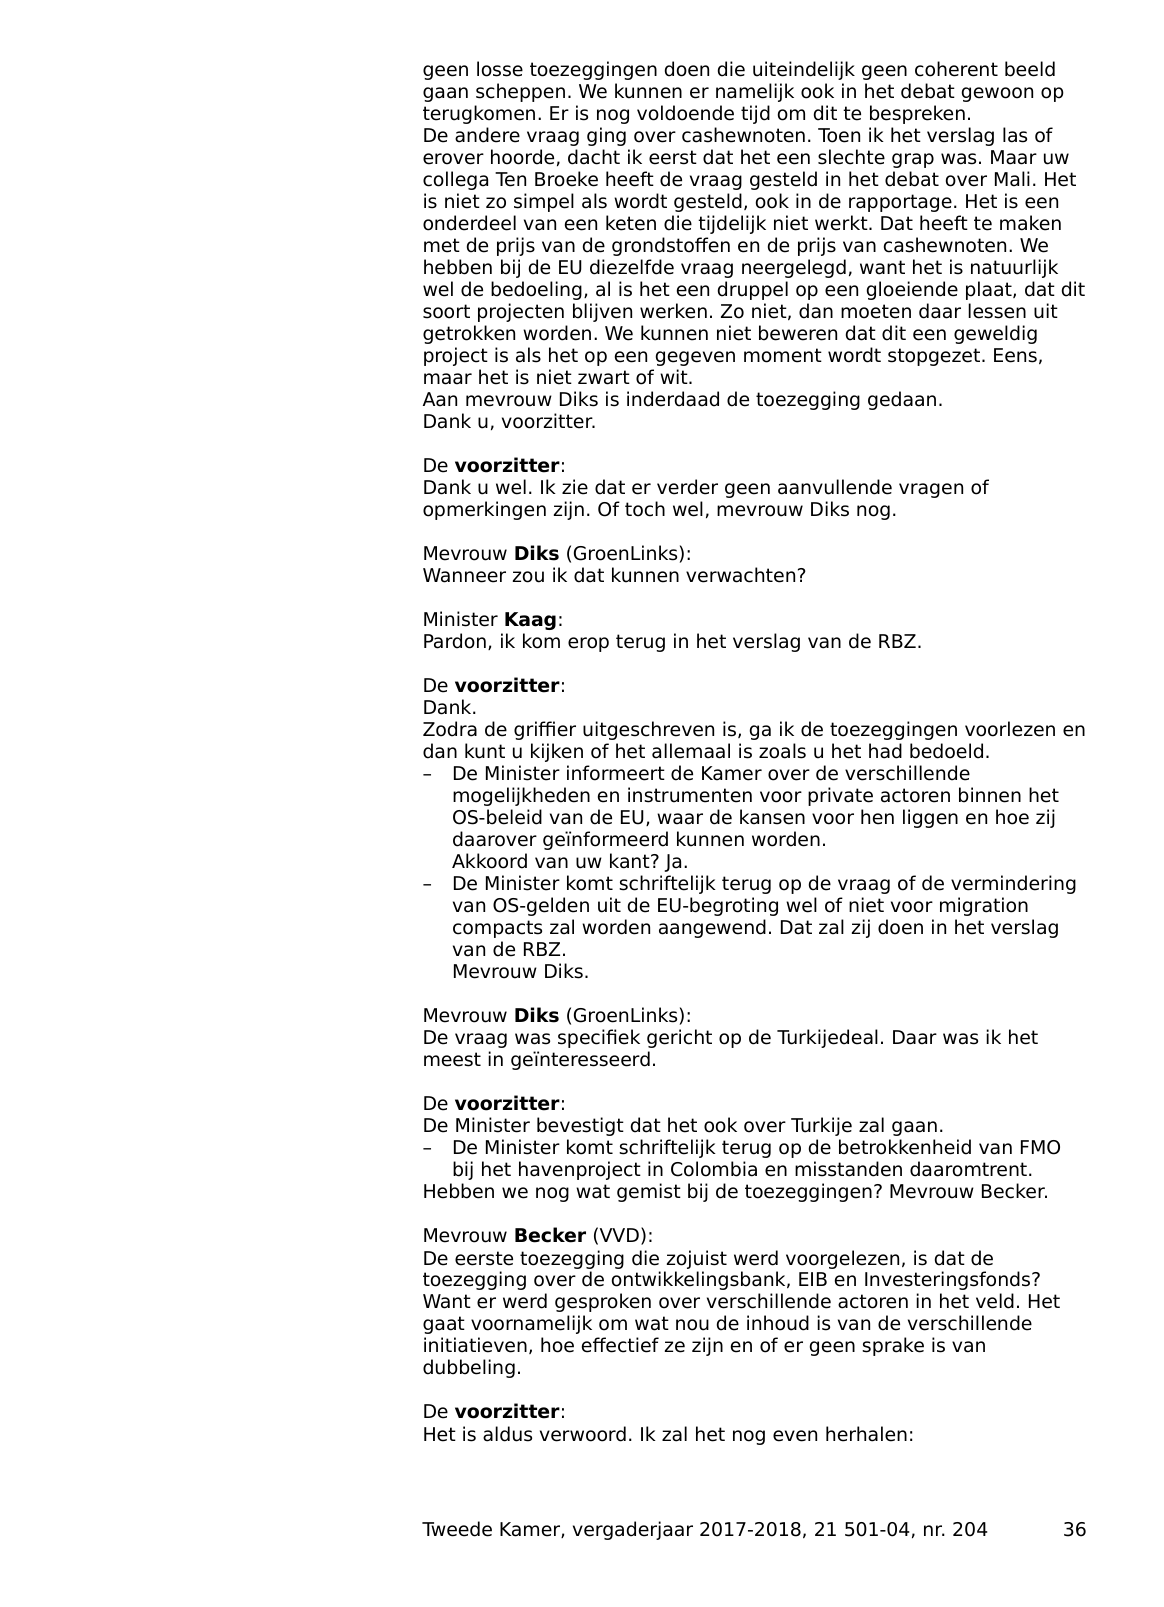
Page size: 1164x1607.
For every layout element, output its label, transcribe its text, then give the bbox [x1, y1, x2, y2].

text Het is aldus verwoord. Ik zal het nog even herhalen: [422, 1423, 1087, 1445]
text Pardon, ik kom erop terug in het verslag van de RBZ. [422, 631, 1087, 653]
text De voorzitter: [422, 1093, 1087, 1115]
text De voorzitter: [422, 675, 1087, 697]
text De eerste toezegging die zojuist werd voorgelezen, is dat de toezegging over de ontwikkelingsbank, EIB en Investeringsfonds? Want er werd gesproken over verschillende actoren in het veld. Het gaat voornamelijk om wat nou de inhoud is van de verschillende initiatieven, hoe effectief ze zijn en of er geen sprake is van dubbeling. [422, 1247, 1087, 1379]
text Wanneer zou ik dat kunnen verwachten? [422, 565, 1087, 587]
text Zodra de griffier uitgeschreven is, ga ik de toezeggingen voorlezen en dan kunt u kijken of het allemaal is zoals u het had bedoeld. [422, 719, 1087, 763]
text Dank. [422, 697, 1087, 719]
text Akkoord van uw kant? Ja. [452, 851, 1087, 873]
text De Minister bevestigt dat het ook over Turkije zal gaan. [422, 1115, 1087, 1137]
text Aan mevrouw Diks is inderdaad de toezegging gedaan. [422, 389, 1087, 411]
text – De Minister komt schriftelijk terug op de vraag of de vermindering van OS-gelden uit de EU-begroting wel of niet voor migration compacts zal worden aangewend. Dat zal zij doen in het verslag van de RBZ. [422, 873, 1087, 961]
text De voorzitter: [422, 455, 1087, 477]
text geen losse toezeggingen doen die uiteindelijk geen coherent beeld gaan scheppen. We kunnen er namelijk ook in het debat gewoon op terugkomen. Er is nog voldoende tijd om dit te bespreken. [422, 59, 1087, 125]
text Mevrouw Diks (GroenLinks): [422, 1005, 1087, 1027]
text Dank u, voorzitter. [422, 411, 1087, 433]
text Hebben we nog wat gemist bij de toezeggingen? Mevrouw Becker. [422, 1181, 1087, 1203]
text Dank u wel. Ik zie dat er verder geen aanvullende vragen of opmerkingen zijn. Of toch wel, mevrouw Diks nog. [422, 477, 1087, 521]
text De voorzitter: [422, 1401, 1087, 1423]
text Minister Kaag: [422, 609, 1087, 631]
text Mevrouw Diks (GroenLinks): [422, 543, 1087, 565]
text – De Minister informeert de Kamer over de verschillende mogelijkheden en instrumenten voor private actoren binnen het OS-beleid van de EU, waar de kansen voor hen liggen en hoe zij daarover geïnformeerd kunnen worden. [422, 763, 1087, 851]
text De vraag was specifiek gericht op de Turkijedeal. Daar was ik het meest in geïnteresseerd. [422, 1027, 1087, 1071]
text De andere vraag ging over cashewnoten. Toen ik het verslag las of erover hoorde, dacht ik eerst dat het een slechte grap was. Maar uw collega Ten Broeke heeft de vraag gesteld in het debat over Mali. Het is niet zo simpel als wordt gesteld, ook in de rapportage. Het is een onderdeel van een keten die tijdelijk niet werkt. Dat heeft te maken met de prijs van de grondstoffen en de prijs van cashewnoten. We hebben bij de EU diezelfde vraag neergelegd, want het is natuurlijk wel de bedoeling, al is het een druppel op een gloeiende plaat, dat dit soort projecten blijven werken. Zo niet, dan moeten daar lessen uit getrokken worden. We kunnen niet beweren dat dit een geweldig project is als het op een gegeven moment wordt stopgezet. Eens, maar het is niet zwart of wit. [422, 125, 1087, 389]
text – De Minister komt schriftelijk terug op de betrokkenheid van FMO bij het havenproject in Colombia en misstanden daaromtrent. [422, 1137, 1087, 1181]
text Mevrouw Diks. [452, 961, 1087, 983]
text Mevrouw Becker (VVD): [422, 1225, 1087, 1247]
